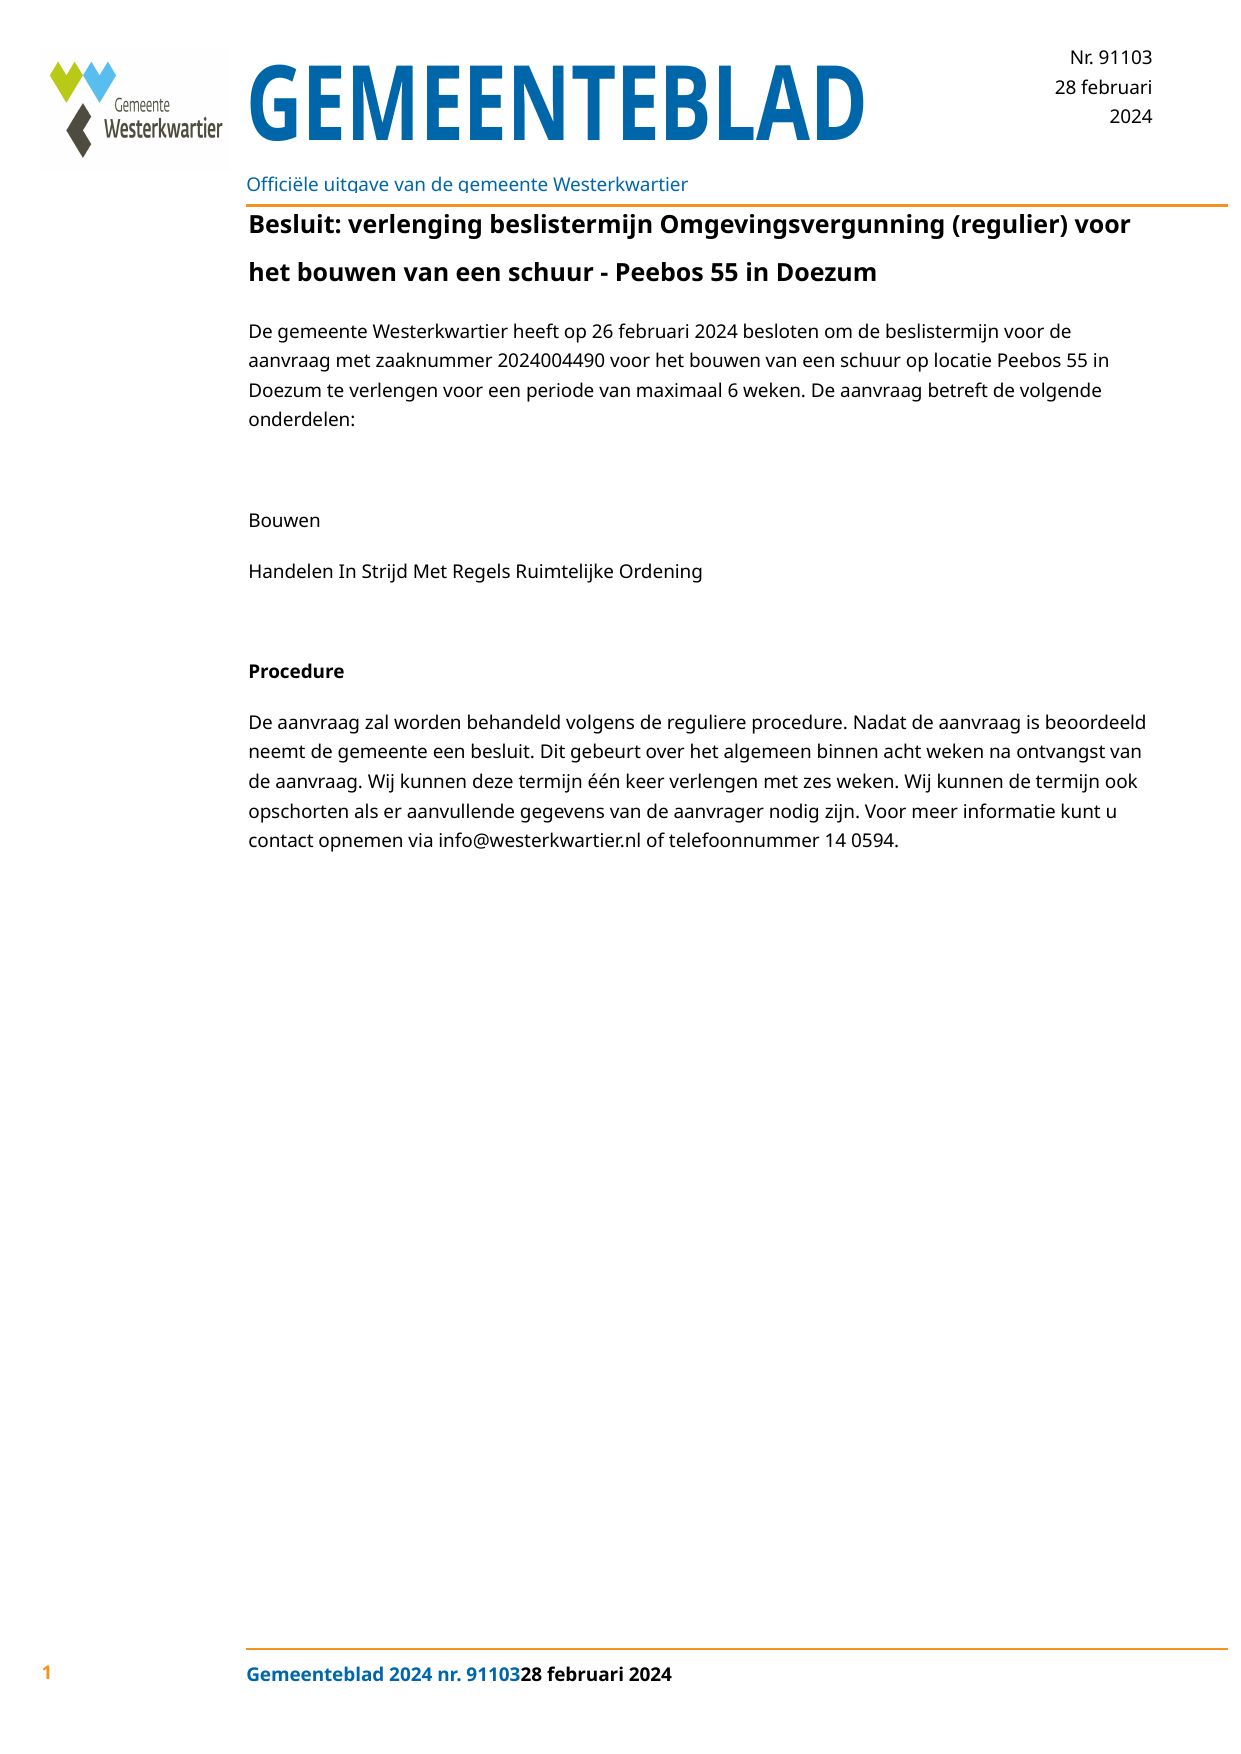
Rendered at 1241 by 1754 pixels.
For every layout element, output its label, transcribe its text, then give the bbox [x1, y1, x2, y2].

text Besluit: verlenging beslistermijn Omgevingsvergunning (regulier) voor het bouwen van een schuur - Peebos 55 in Doezum [248, 207, 1152, 288]
text Handelen In Strijd Met Regels Ruimtelijke Ordening [248, 558, 1152, 584]
text De aanvraag zal worden behandeld volgens de reguliere procedure. Nadat de aanvraag is beoordeeld neemt de gemeente een besluit. Dit gebeurt over het algemeen binnen acht weken na ontvangst van de aanvraag. Wij kunnen deze termijn één keer verlengen met zes weken. Wij kunnen de termijn ook opschorten als er aanvullende gegevens van de aanvrager nodig zijn. Voor meer informatie kunt u contact opnemen via info@westerkwartier.nl of telefoonnummer 14 0594. [248, 709, 1152, 853]
text Procedure [248, 659, 1152, 684]
text De gemeente Westerkwartier heeft op 26 februari 2024 besloten om de beslistermijn voor de aanvraag met zaaknummer 2024004490 voor het bouwen van een schuur op locatie Peebos 55 in Doezum te verlengen voor een periode van maximaal 6 weken. De aanvraag betreft de volgende onderdelen: [248, 318, 1152, 432]
picture [41, 47, 231, 172]
text Bouwen [248, 507, 1152, 533]
